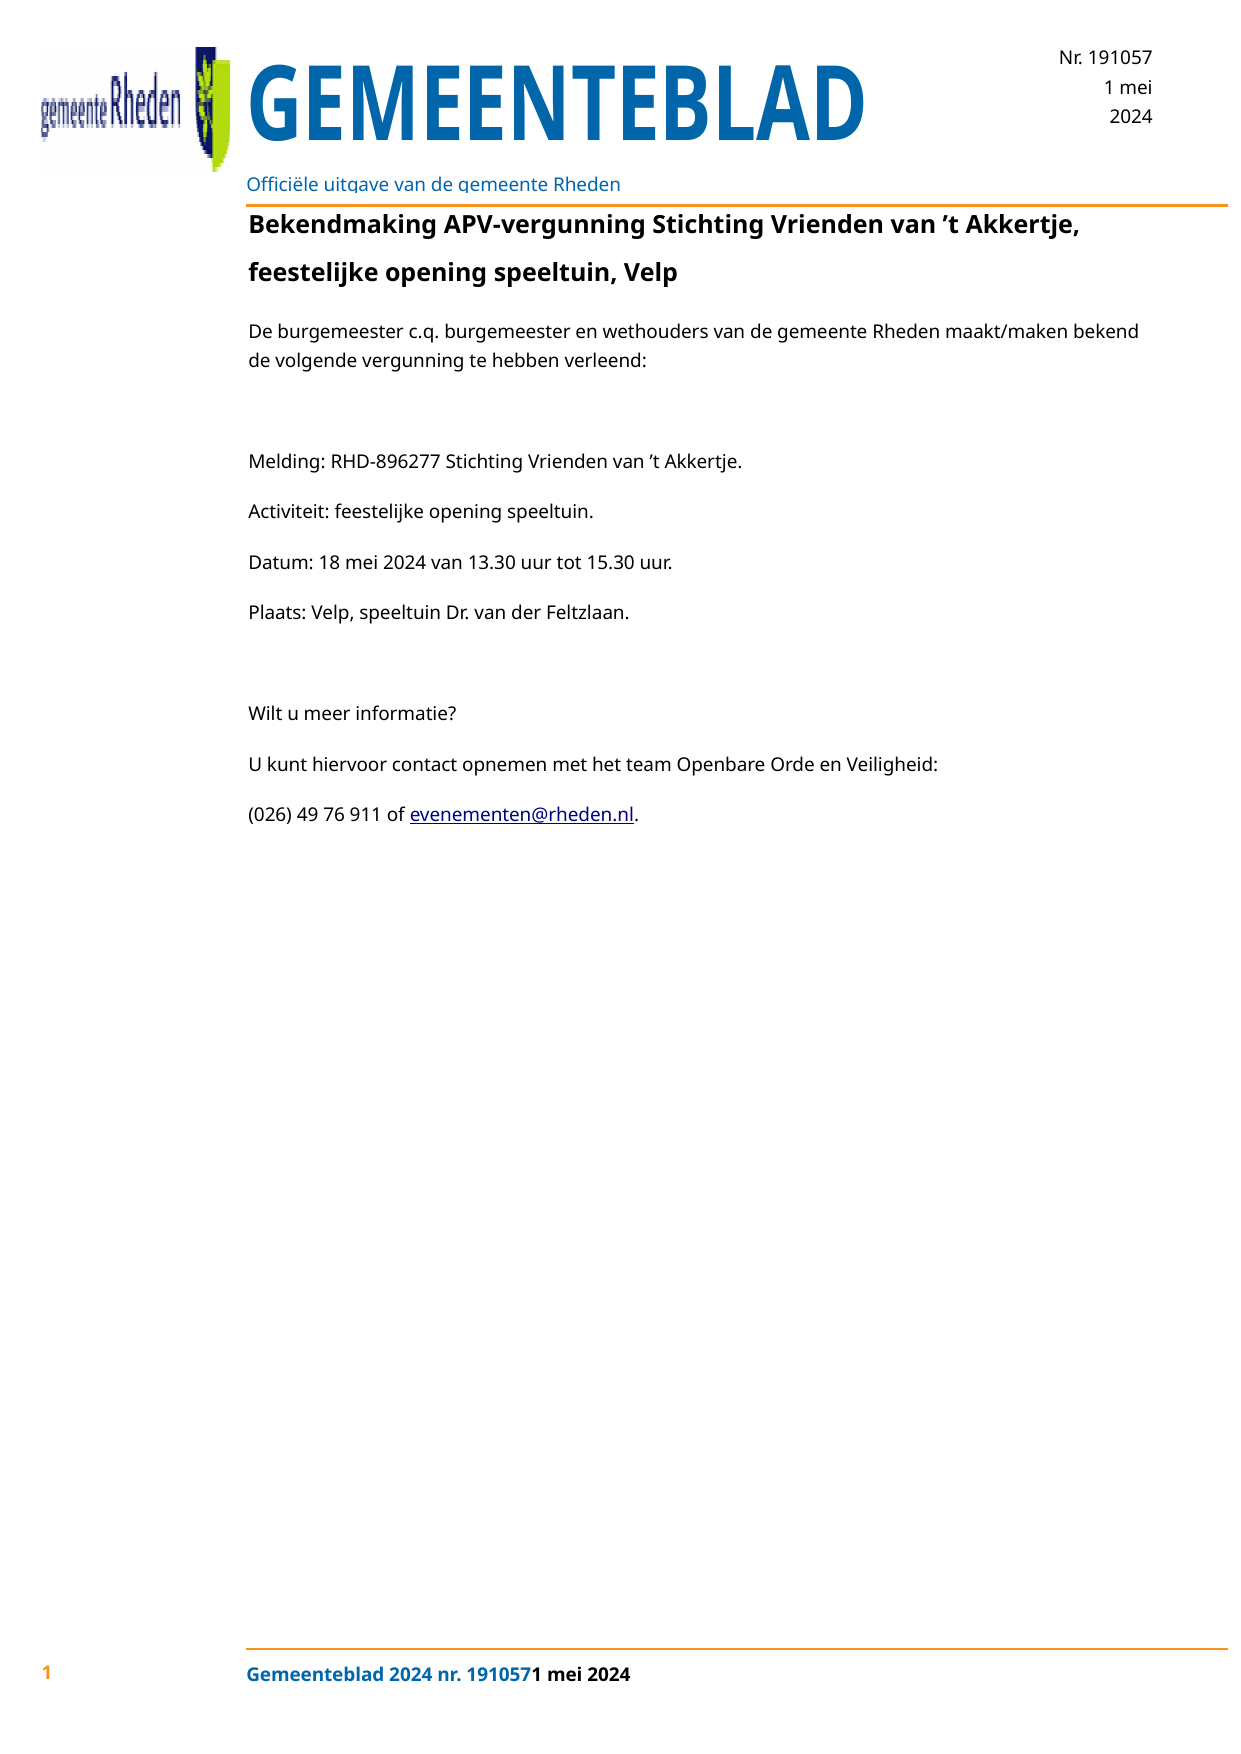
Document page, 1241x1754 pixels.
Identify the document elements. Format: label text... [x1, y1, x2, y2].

text Melding: RHD-896277 Stichting Vrienden van ’t Akkertje. [248, 448, 1152, 474]
text De burgemeester c.q. burgemeester en wethouders van de gemeente Rheden maakt/maken bekend de volgende vergunning te hebben verleend: [248, 318, 1152, 373]
text Wilt u meer informatie? [248, 700, 1152, 726]
text Datum: 18 mei 2024 van 13.30 uur tot 15.30 uur. [248, 549, 1152, 575]
text (026) 49 76 911 of evenementen@rheden.nl. [248, 801, 1152, 827]
text Bekendmaking APV-vergunning Stichting Vrienden van ’t Akkertje, feestelijke opening speeltuin, Velp [248, 207, 1152, 288]
text U kunt hiervoor contact opnemen met het team Openbare Orde en Veiligheid: [248, 751, 1152, 777]
text Plaats: Velp, speeltuin Dr. van der Feltzlaan. [248, 599, 1152, 625]
picture [41, 47, 231, 172]
text Activiteit: feestelijke opening speeltuin. [248, 499, 1152, 524]
